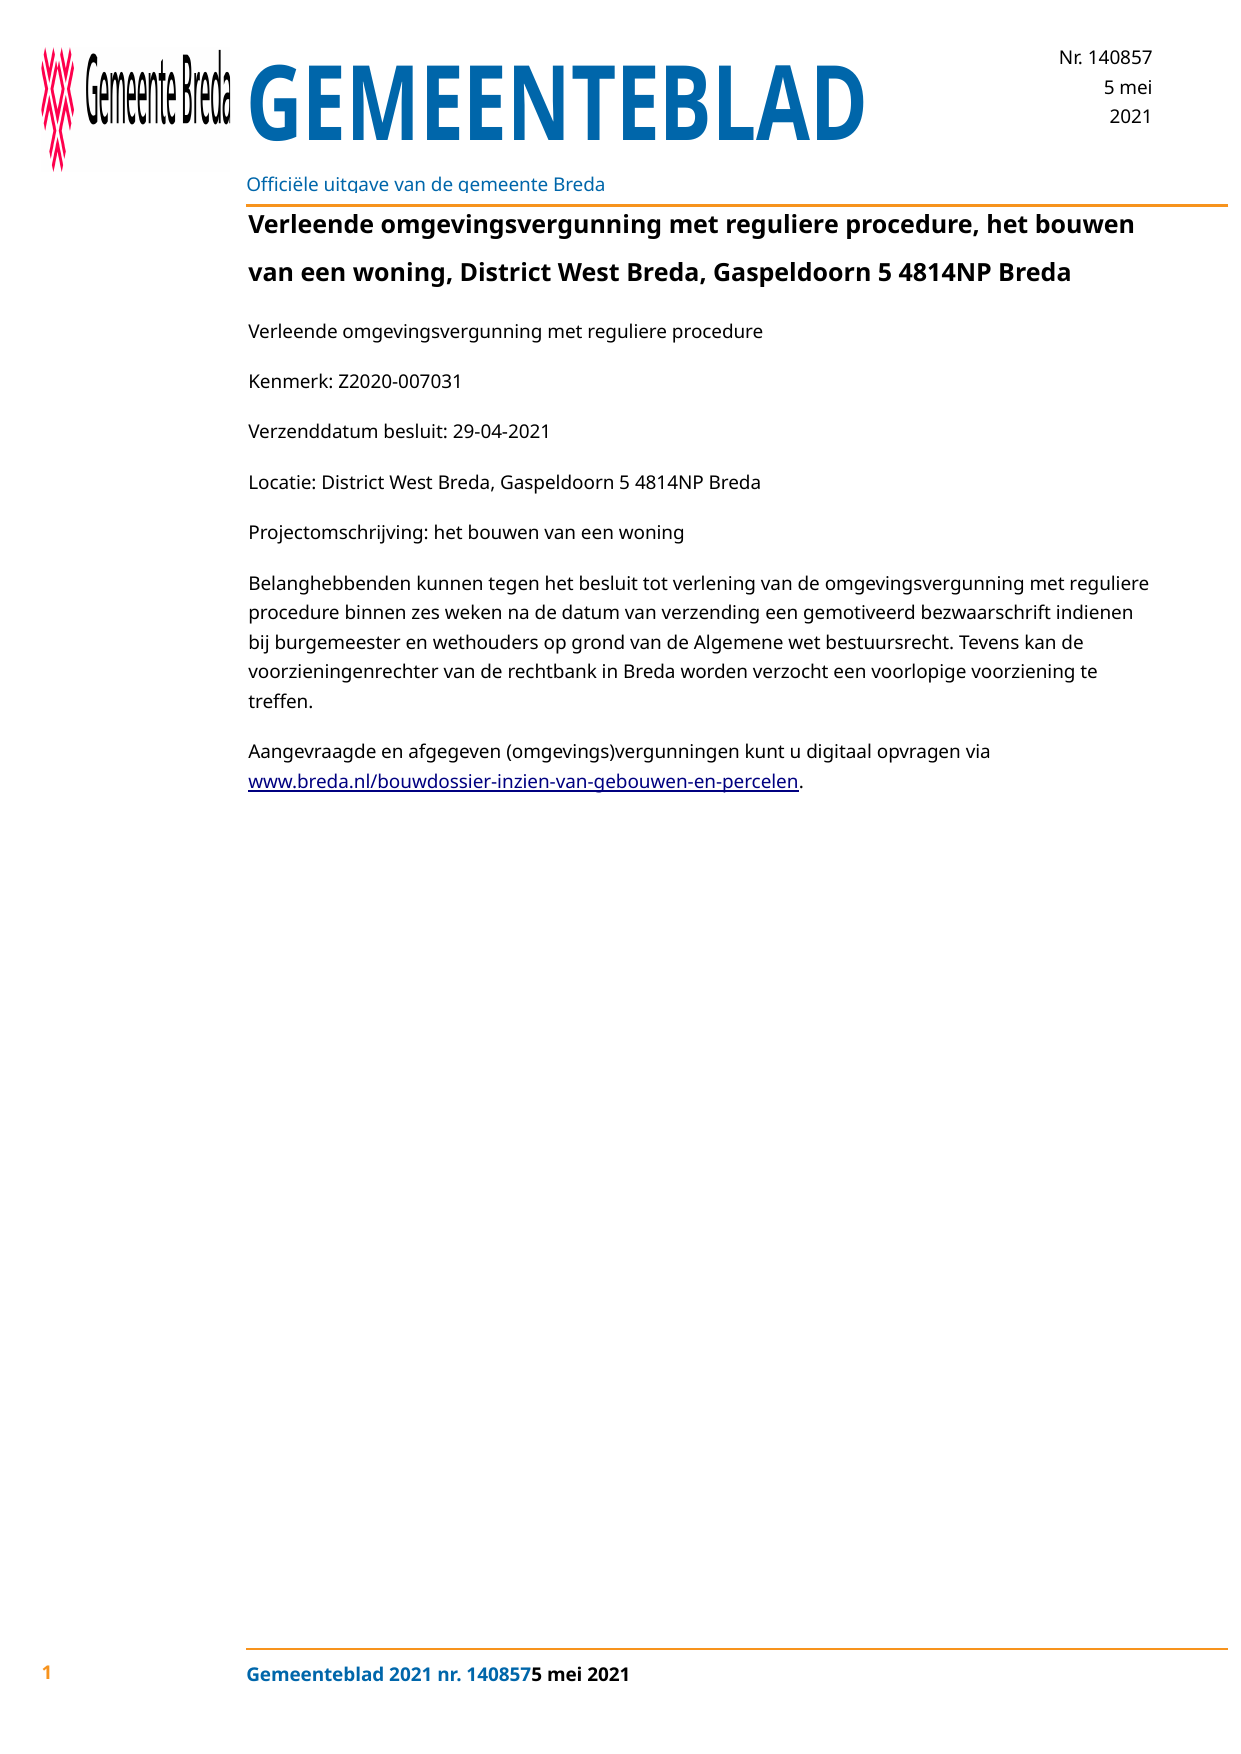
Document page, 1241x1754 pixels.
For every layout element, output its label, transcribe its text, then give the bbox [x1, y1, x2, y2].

text Projectomschrijving: het bouwen van een woning [248, 519, 1152, 545]
text Belanghebbenden kunnen tegen het besluit tot verlening van de omgevingsvergunning met reguliere procedure binnen zes weken na de datum van verzending een gemotiveerd bezwaarschrift indienen bij burgemeester en wethouders op grond van de Algemene wet bestuursrecht. Tevens kan de voorzieningenrechter van de rechtbank in Breda worden verzocht een voorlopige voorziening te treffen. [248, 570, 1152, 714]
text Aangevraagde en afgegeven (omgevings)vergunningen kunt u digitaal opvragen via www.breda.nl/bouwdossier-inzien-van-gebouwen-en-percelen. [248, 739, 1152, 794]
text Verleende omgevingsvergunning met reguliere procedure, het bouwen van een woning, District West Breda, Gaspeldoorn 5 4814NP Breda [248, 207, 1152, 288]
text Kenmerk: Z2020-007031 [248, 368, 1152, 394]
text Verzenddatum besluit: 29-04-2021 [248, 419, 1152, 444]
picture [41, 47, 231, 172]
text Locatie: District West Breda, Gaspeldoorn 5 4814NP Breda [248, 469, 1152, 495]
text Verleende omgevingsvergunning met reguliere procedure [248, 318, 1152, 344]
